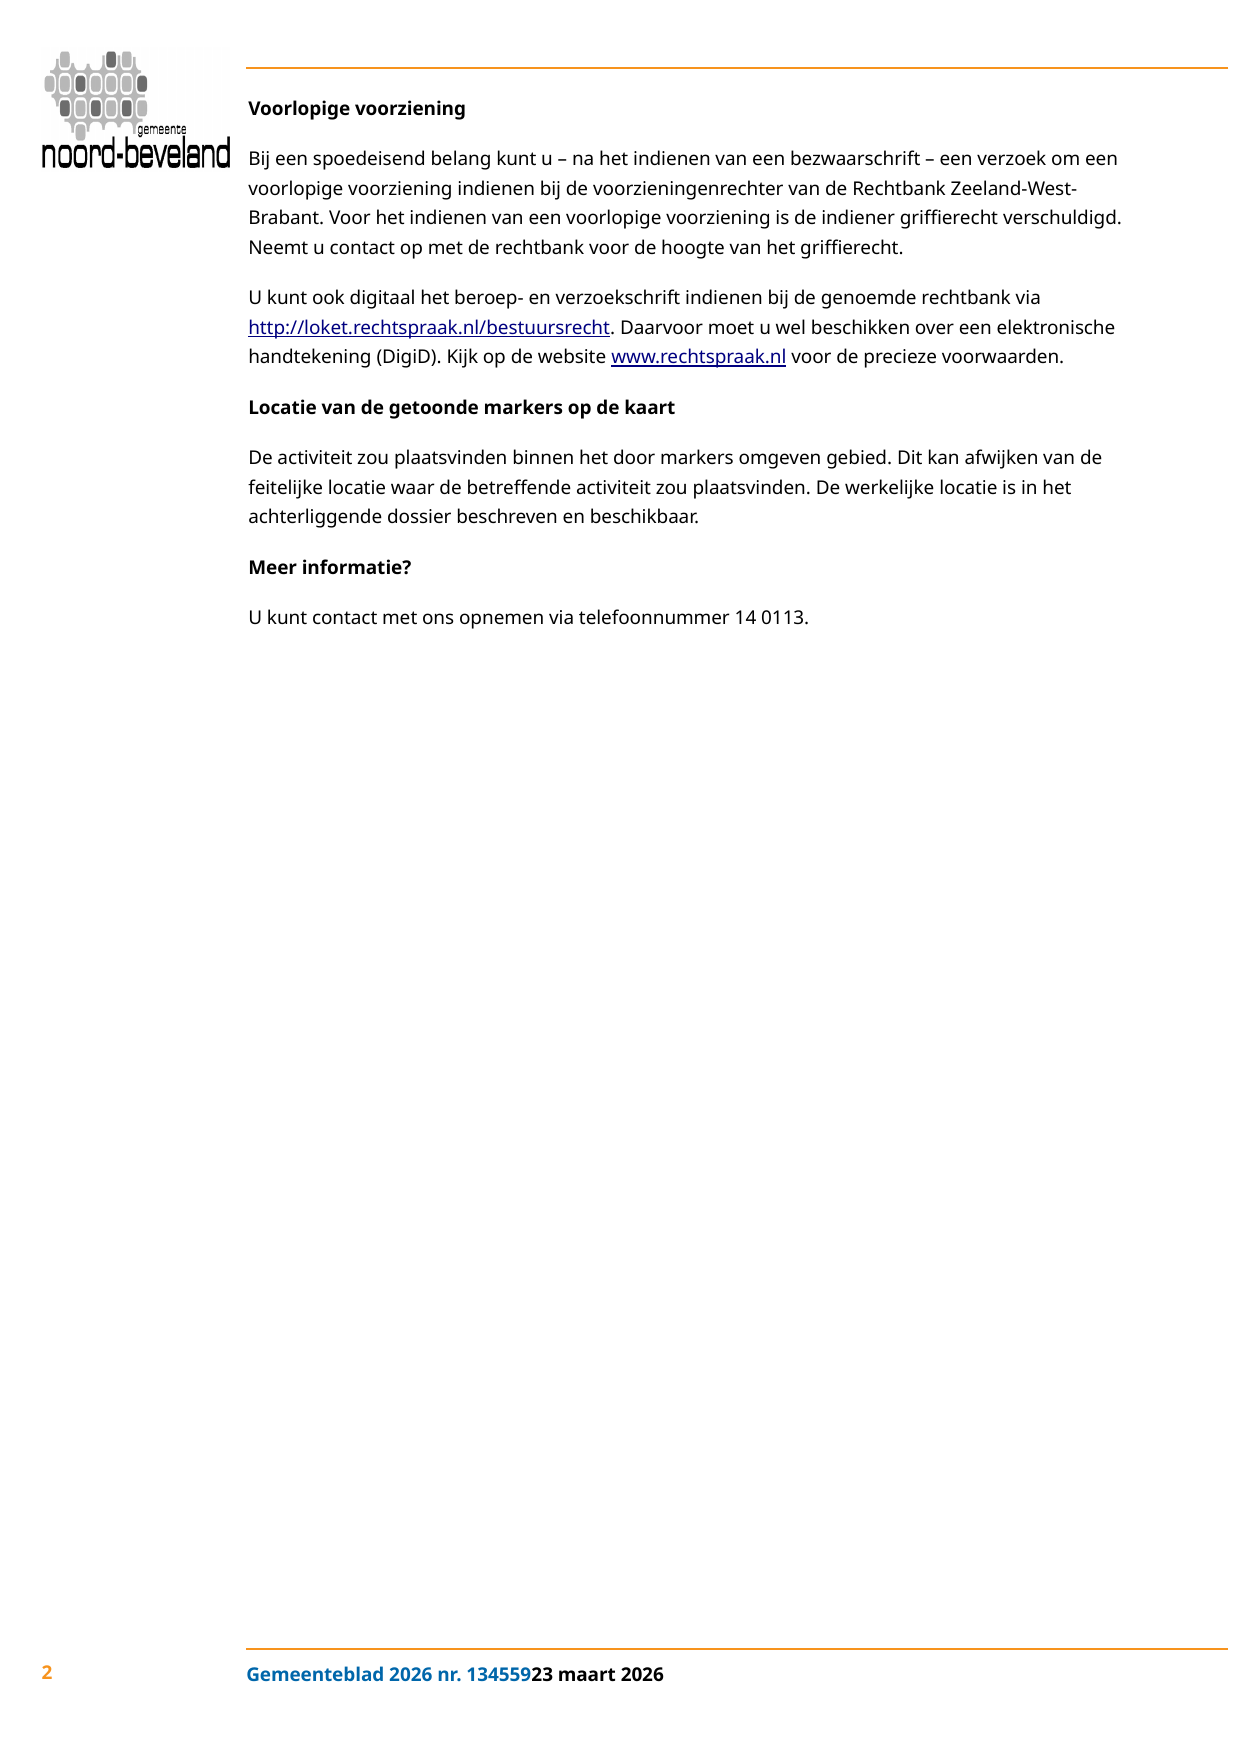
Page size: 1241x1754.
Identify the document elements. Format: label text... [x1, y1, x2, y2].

text U kunt contact met ons opnemen via telefoonnummer 14 0113. [248, 604, 1152, 630]
text Bij een spoedeisend belang kunt u – na het indienen van een bezwaarschrift – een verzoek om een voorlopige voorziening indienen bij de voorzieningenrechter van de Rechtbank Zeeland-West-Brabant. Voor het indienen van een voorlopige voorziening is de indiener griffierecht verschuldigd. Neemt u contact op met de rechtbank voor de hoogte van het griffierecht. [248, 145, 1152, 260]
text Locatie van de getoonde markers op de kaart [248, 394, 1152, 420]
text Meer informatie? [248, 554, 1152, 580]
text U kunt ook digitaal het beroep- en verzoekschrift indienen bij de genoemde rechtbank via http://loket.rechtspraak.nl/bestuursrecht. Daarvoor moet u wel beschikken over een elektronische handtekening (DigiD). Kijk op de website www.rechtspraak.nl voor de precieze voorwaarden. [248, 284, 1152, 369]
text De activiteit zou plaatsvinden binnen het door markers omgeven gebied. Dit kan afwijken van de feitelijke locatie waar de betreffende activiteit zou plaatsvinden. De werkelijke locatie is in het achterliggende dossier beschreven en beschikbaar. [248, 444, 1152, 529]
picture [41, 47, 231, 172]
text Voorlopige voorziening [248, 95, 1152, 121]
